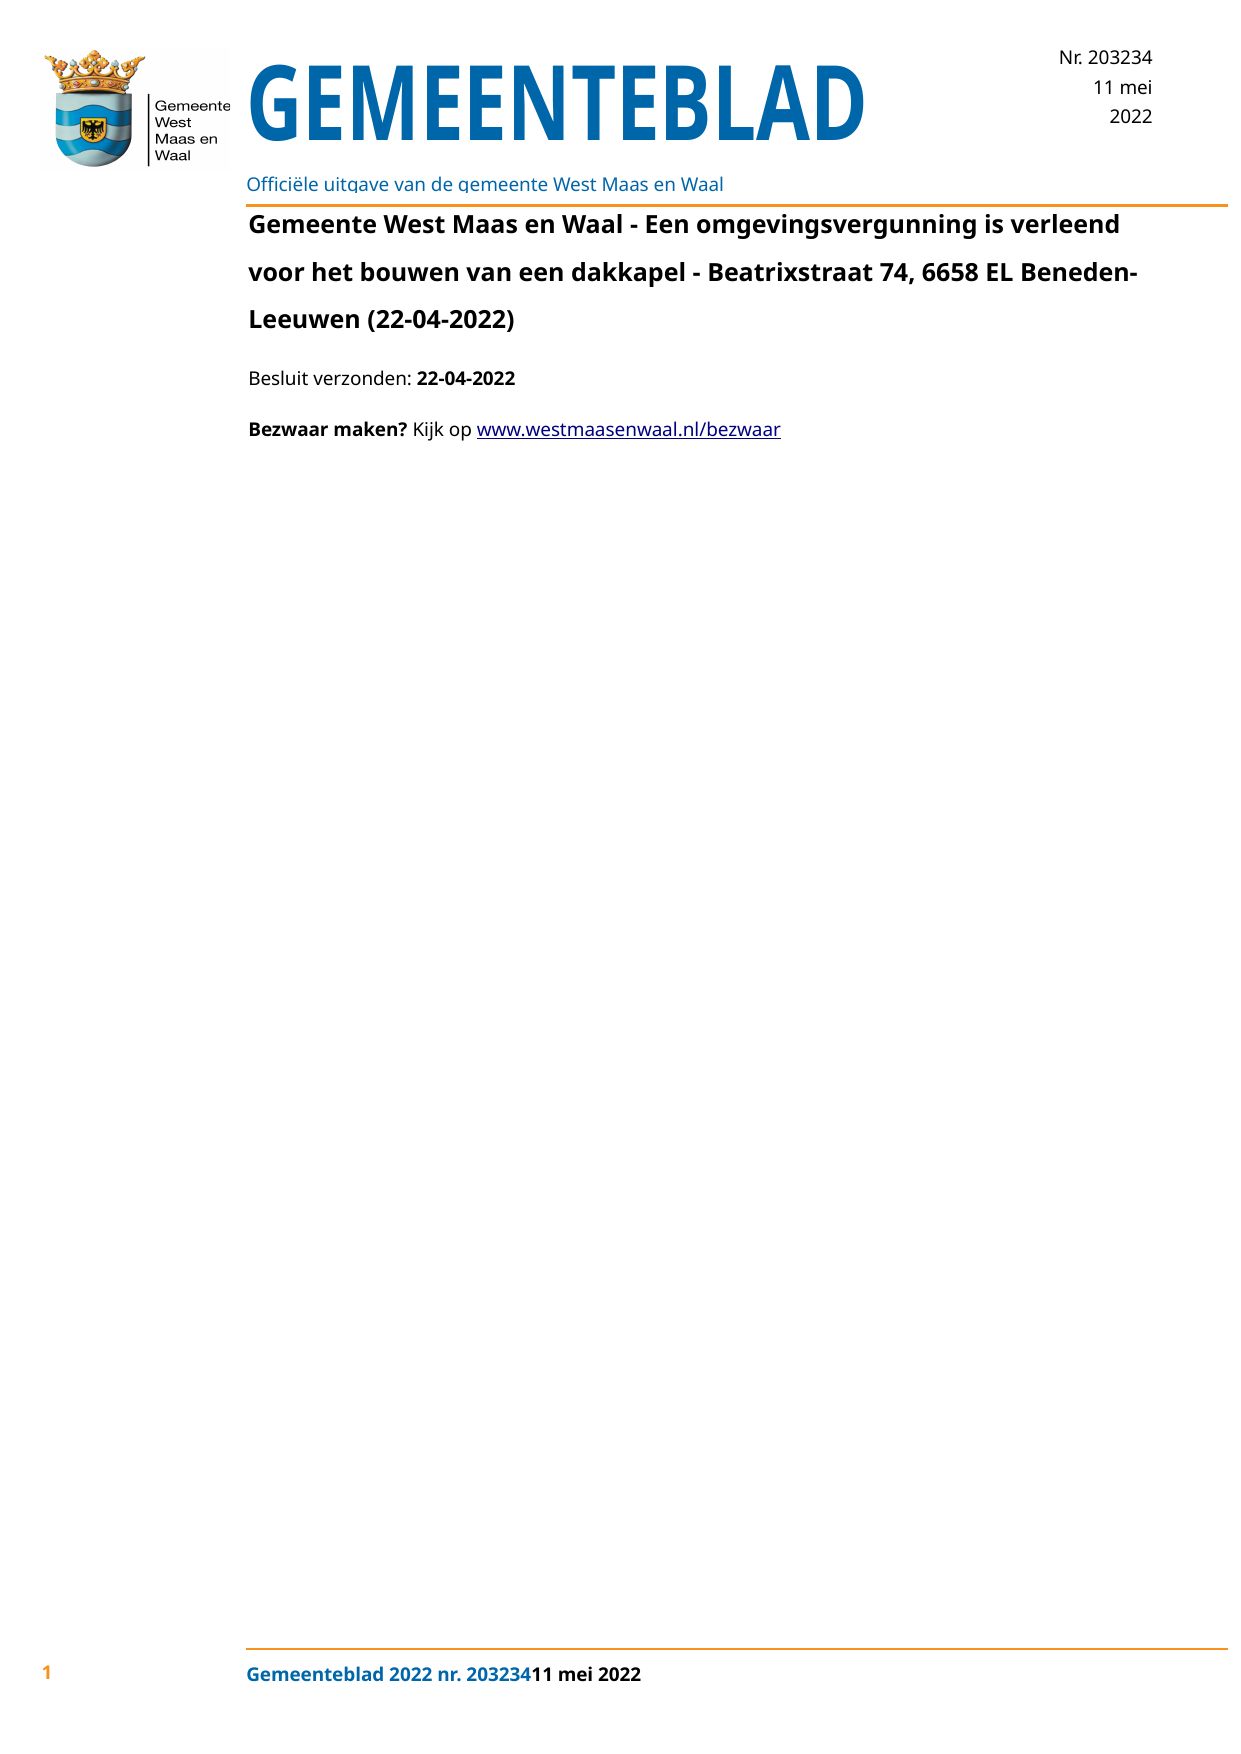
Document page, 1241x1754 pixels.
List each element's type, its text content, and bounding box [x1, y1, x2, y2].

text Besluit verzonden: 22-04-2022 [248, 366, 1152, 391]
text Gemeente West Maas en Waal - Een omgevingsvergunning is verleend voor het bouwen van een dakkapel - Beatrixstraat 74, 6658 EL Beneden-Leeuwen (22-04-2022) [248, 207, 1152, 336]
text Bezwaar maken? Kijk op www.westmaasenwaal.nl/bezwaar [248, 416, 1152, 442]
picture [41, 47, 231, 172]
